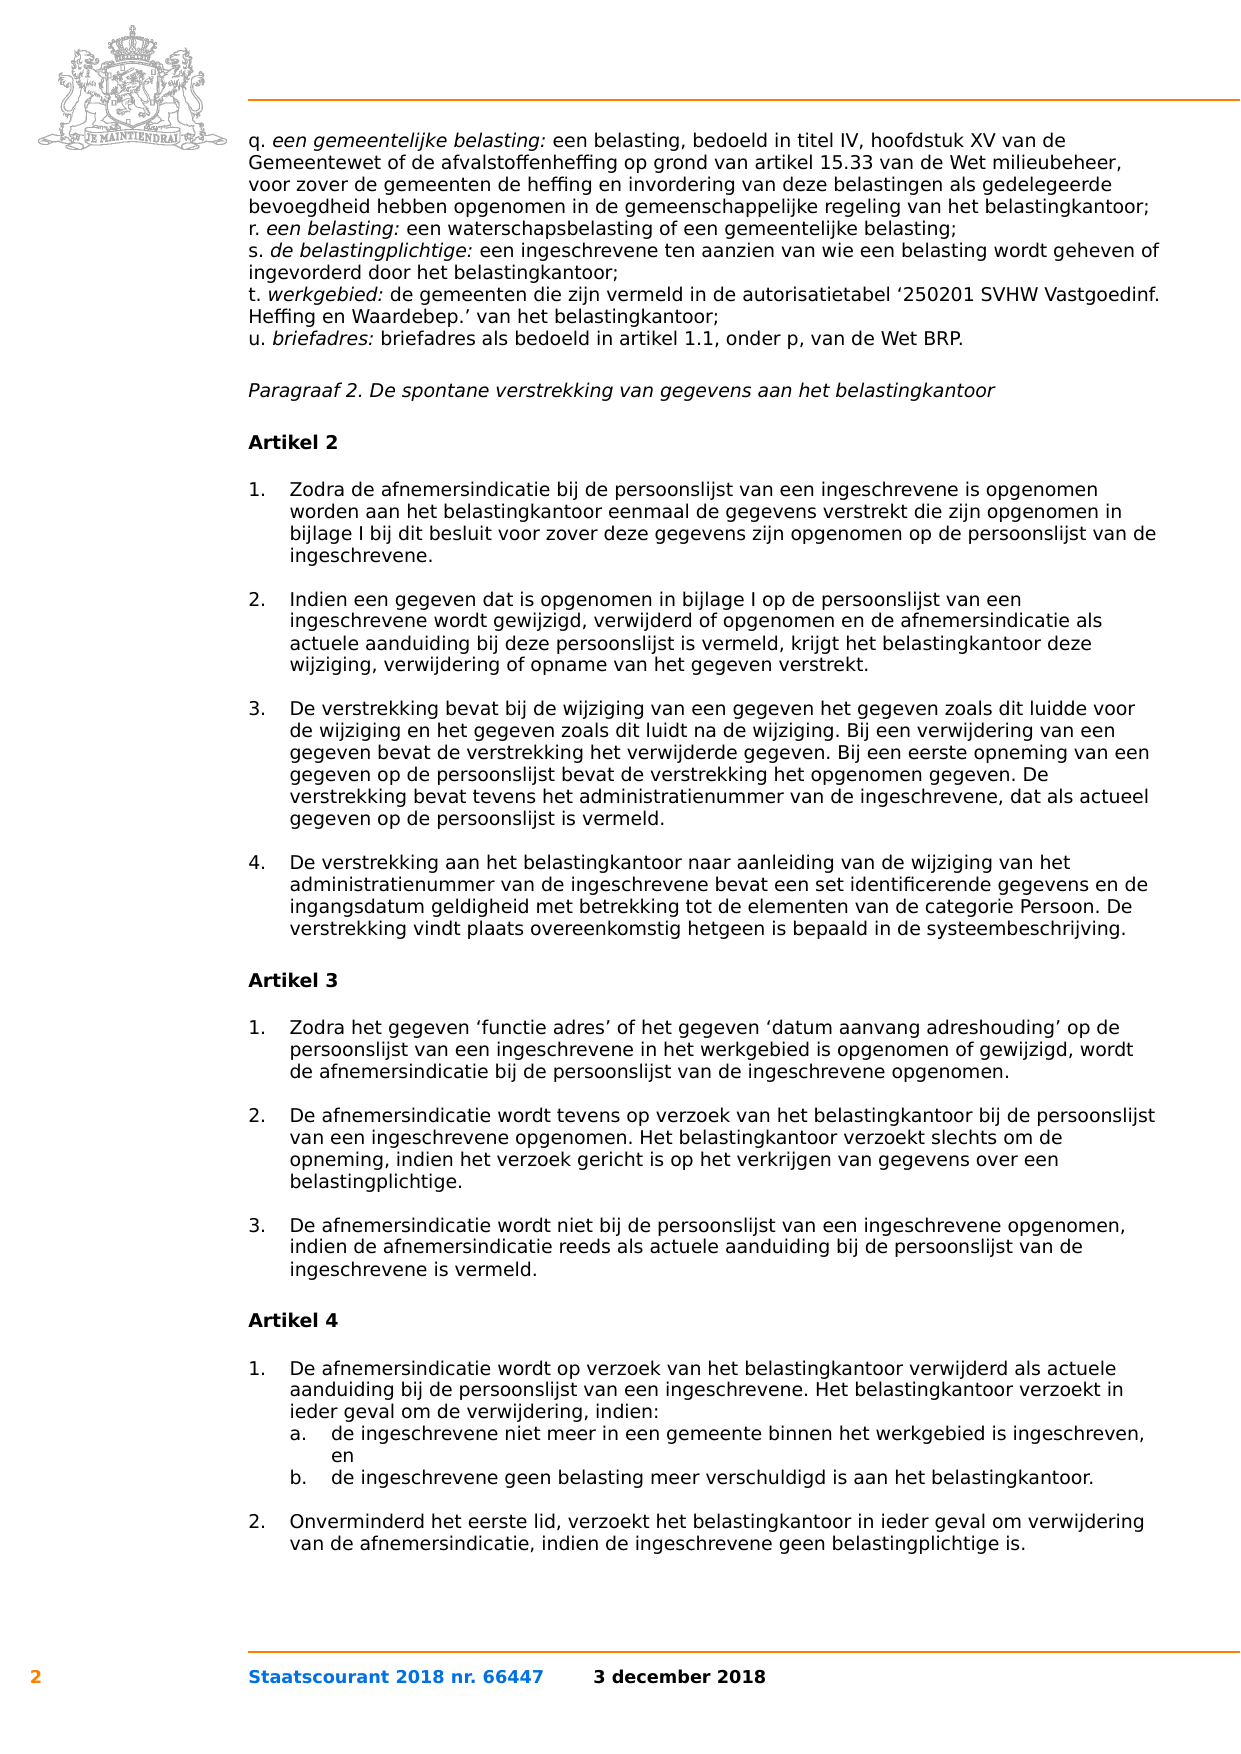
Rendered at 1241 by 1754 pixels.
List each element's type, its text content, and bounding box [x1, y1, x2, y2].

subtitle Artikel 3 [248, 970, 1163, 992]
text u. briefadres: briefadres als bedoeld in artikel 1.1, onder p, van de Wet BRP. [248, 328, 1163, 350]
subtitle Artikel 2 [248, 432, 1163, 454]
text 3. De afnemersindicatie wordt niet bij de persoonslijst van een ingeschrevene opgenomen, indien de afnemersindicatie reeds als actuele aanduiding bij de persoonslijst van de ingeschrevene is vermeld. [248, 1214, 1163, 1280]
picture [38, 25, 227, 150]
text t. werkgebied: de gemeenten die zijn vermeld in de autorisatietabel ‘250201 SVHW Vastgoedinf. Heffing en Waardebep.’ van het belastingkantoor; [248, 284, 1163, 328]
text b. de ingeschrevene geen belasting meer verschuldigd is aan het belastingkantoor. [289, 1467, 1163, 1489]
text 3. De verstrekking bevat bij de wijziging van een gegeven het gegeven zoals dit luidde voor de wijziging en het gegeven zoals dit luidt na de wijziging. Bij een verwijdering van een gegeven bevat de verstrekking het verwijderde gegeven. Bij een eerste opneming van een gegeven op de persoonslijst bevat de verstrekking het opgenomen gegeven. De verstrekking bevat tevens het administratienummer van de ingeschrevene, dat als actueel gegeven op de persoonslijst is vermeld. [248, 698, 1163, 830]
text 2. Indien een gegeven dat is opgenomen in bijlage I op de persoonslijst van een ingeschrevene wordt gewijzigd, verwijderd of opgenomen en de afnemersindicatie als actuele aanduiding bij deze persoonslijst is vermeld, krijgt het belastingkantoor deze wijziging, verwijdering of opname van het gegeven verstrekt. [248, 588, 1163, 676]
text r. een belasting: een waterschapsbelasting of een gemeentelijke belasting; [248, 218, 1163, 240]
text 1. De afnemersindicatie wordt op verzoek van het belastingkantoor verwijderd als actuele aanduiding bij de persoonslijst van een ingeschrevene. Het belastingkantoor verzoekt in ieder geval om de verwijdering, indien: [248, 1357, 1163, 1423]
subtitle Artikel 4 [248, 1310, 1163, 1332]
text s. de belastingplichtige: een ingeschrevene ten aanzien van wie een belasting wordt geheven of ingevorderd door het belastingkantoor; [248, 240, 1163, 284]
text 2. Onverminderd het eerste lid, verzoekt het belastingkantoor in ieder geval om verwijdering van de afnemersindicatie, indien de ingeschrevene geen belastingplichtige is. [248, 1511, 1163, 1555]
text 2. De afnemersindicatie wordt tevens op verzoek van het belastingkantoor bij de persoonslijst van een ingeschrevene opgenomen. Het belastingkantoor verzoekt slechts om de opneming, indien het verzoek gericht is op het verkrijgen van gegevens over een belastingplichtige. [248, 1105, 1163, 1193]
text a. de ingeschrevene niet meer in een gemeente binnen het werkgebied is ingeschreven, en [289, 1423, 1163, 1467]
text 1. Zodra de afnemersindicatie bij de persoonslijst van een ingeschrevene is opgenomen worden aan het belastingkantoor eenmaal de gegevens verstrekt die zijn opgenomen in bijlage I bij dit besluit voor zover deze gegevens zijn opgenomen op de persoonslijst van de ingeschrevene. [248, 479, 1163, 567]
text 4. De verstrekking aan het belastingkantoor naar aanleiding van de wijziging van het administratienummer van de ingeschrevene bevat een set identificerende gegevens en de ingangsdatum geldigheid met betrekking tot de elementen van de categorie Persoon. De verstrekking vindt plaats overeenkomstig hetgeen is bepaald in de systeembeschrijving. [248, 852, 1163, 940]
text 1. Zodra het gegeven ‘functie adres’ of het gegeven ‘datum aanvang adreshouding’ op de persoonslijst van een ingeschrevene in het werkgebied is opgenomen of gewijzigd, wordt de afnemersindicatie bij de persoonslijst van de ingeschrevene opgenomen. [248, 1017, 1163, 1083]
text q. een gemeentelijke belasting: een belasting, bedoeld in titel IV, hoofdstuk XV van de Gemeentewet of de afvalstoffenheffing op grond van artikel 15.33 van de Wet milieubeheer, voor zover de gemeenten de heffing en invordering van deze belastingen als gedelegeerde bevoegdheid hebben opgenomen in de gemeenschappelijke regeling van het belastingkantoor; [248, 130, 1163, 218]
subtitle Paragraaf 2. De spontane verstrekking van gegevens aan het belastingkantoor [248, 380, 1163, 402]
